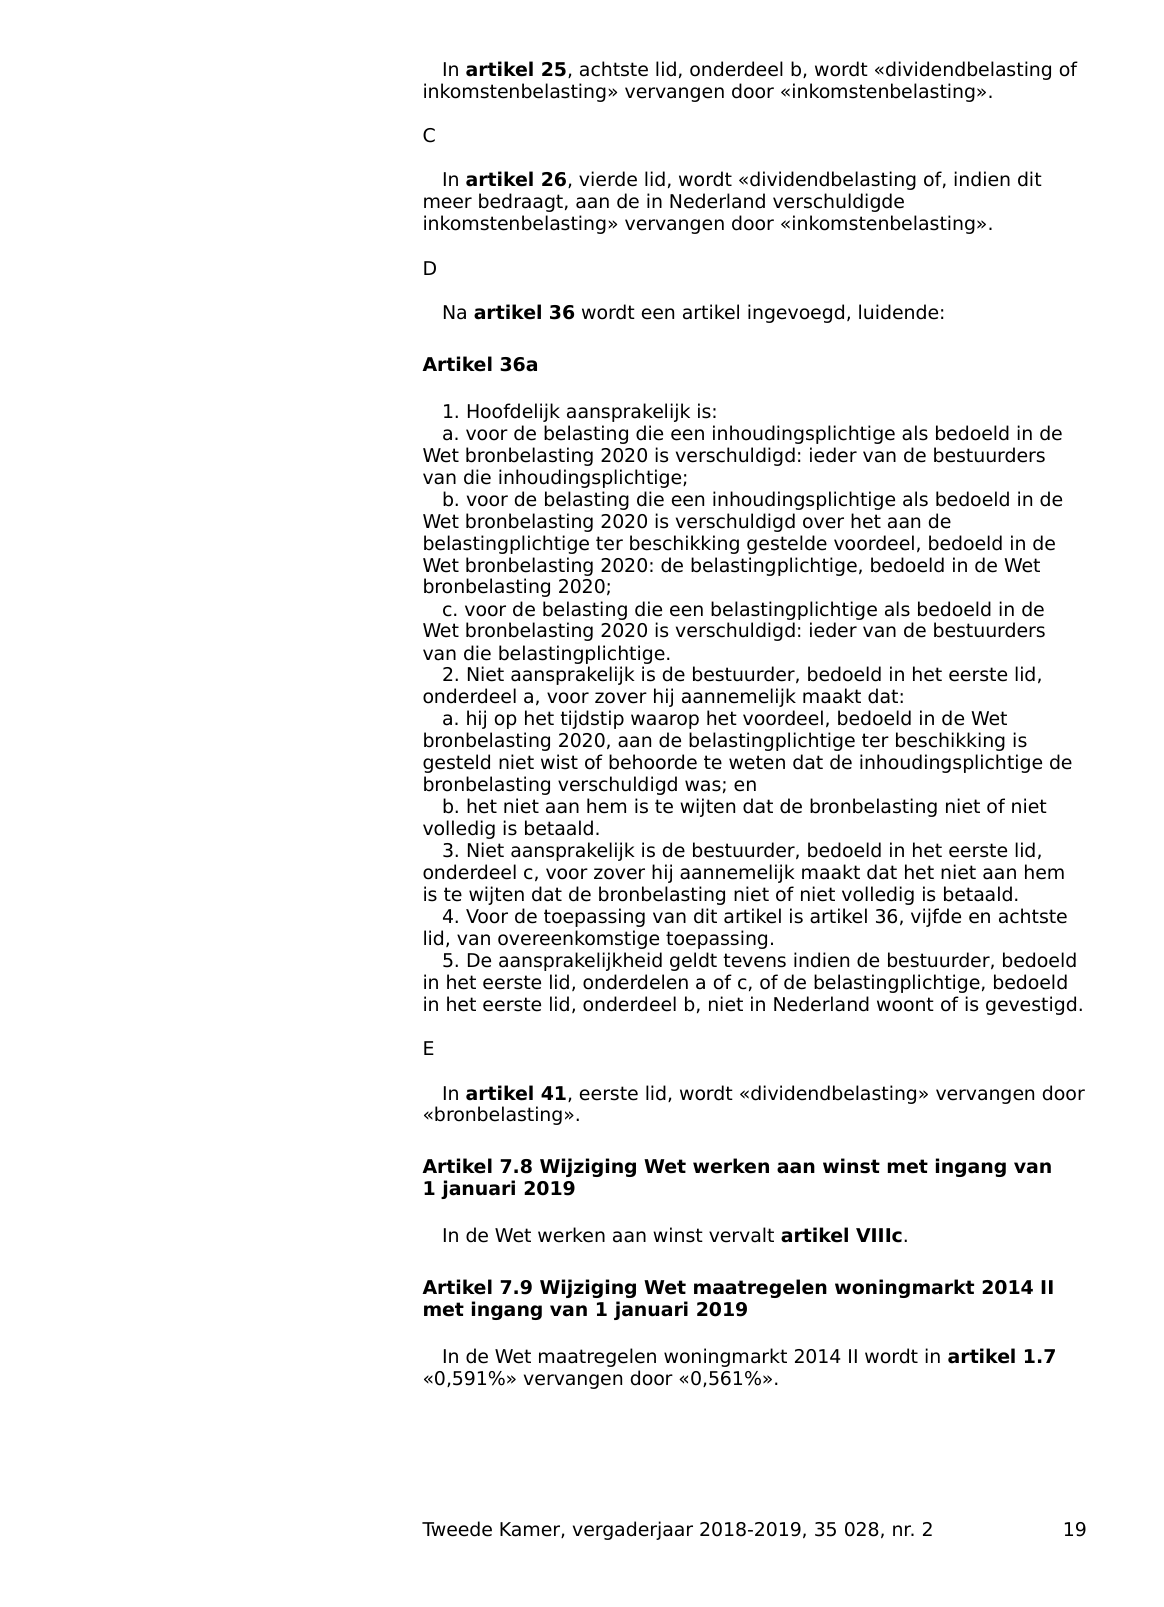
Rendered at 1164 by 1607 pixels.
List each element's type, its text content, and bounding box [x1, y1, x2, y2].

text a. voor de belasting die een inhoudingsplichtige als bedoeld in de Wet bronbelasting 2020 is verschuldigd: ieder van de bestuurders van die inhoudingsplichtige; [422, 423, 1087, 488]
text 5. De aansprakelijkheid geldt tevens indien de bestuurder, bedoeld in het eerste lid, onderdelen a of c, of de belastingplichtige, bedoeld in het eerste lid, onderdeel b, niet in Nederland woont of is gevestigd. [422, 950, 1087, 1016]
text c. voor de belasting die een belastingplichtige als bedoeld in de Wet bronbelasting 2020 is verschuldigd: ieder van de bestuurders van die belastingplichtige. [422, 598, 1087, 664]
text In de Wet werken aan winst vervalt artikel VIIIc. [422, 1225, 1087, 1247]
text b. voor de belasting die een inhoudingsplichtige als bedoeld in de Wet bronbelasting 2020 is verschuldigd over het aan de belastingplichtige ter beschikking gestelde voordeel, bedoeld in de Wet bronbelasting 2020: de belastingplichtige, bedoeld in de Wet bronbelasting 2020; [422, 488, 1087, 598]
text 1. Hoofdelijk aansprakelijk is: [422, 401, 1087, 423]
subtitle Artikel 7.8 Wijziging Wet werken aan winst met ingang van 1 januari 2019 [422, 1156, 1087, 1200]
text E [422, 1038, 1087, 1060]
text a. hij op het tijdstip waarop het voordeel, bedoeld in de Wet bronbelasting 2020, aan de belastingplichtige ter beschikking is gesteld niet wist of behoorde te weten dat de inhoudingsplichtige de bronbelasting verschuldigd was; en [422, 708, 1087, 796]
text In artikel 25, achtste lid, onderdeel b, wordt «dividendbelasting of inkomstenbelasting» vervangen door «inkomstenbelasting». [422, 59, 1087, 103]
subtitle Artikel 36a [422, 354, 1087, 376]
text In artikel 41, eerste lid, wordt «dividendbelasting» vervangen door «bronbelasting». [422, 1082, 1087, 1126]
text D [422, 257, 1087, 279]
subtitle Artikel 7.9 Wijziging Wet maatregelen woningmarkt 2014 II met ingang van 1 januari 2019 [422, 1277, 1087, 1321]
text 2. Niet aansprakelijk is de bestuurder, bedoeld in het eerste lid, onderdeel a, voor zover hij aannemelijk maakt dat: [422, 664, 1087, 708]
text Na artikel 36 wordt een artikel ingevoegd, luidende: [422, 302, 1087, 324]
text 4. Voor de toepassing van dit artikel is artikel 36, vijfde en achtste lid, van overeenkomstige toepassing. [422, 906, 1087, 950]
text 3. Niet aansprakelijk is de bestuurder, bedoeld in het eerste lid, onderdeel c, voor zover hij aannemelijk maakt dat het niet aan hem is te wijten dat de bronbelasting niet of niet volledig is betaald. [422, 840, 1087, 906]
text b. het niet aan hem is te wijten dat de bronbelasting niet of niet volledig is betaald. [422, 796, 1087, 840]
text In artikel 26, vierde lid, wordt «dividendbelasting of, indien dit meer bedraagt, aan de in Nederland verschuldigde inkomstenbelasting» vervangen door «inkomstenbelasting». [422, 169, 1087, 235]
text In de Wet maatregelen woningmarkt 2014 II wordt in artikel 1.7 «0,591%» vervangen door «0,561%». [422, 1346, 1087, 1390]
text C [422, 125, 1087, 147]
